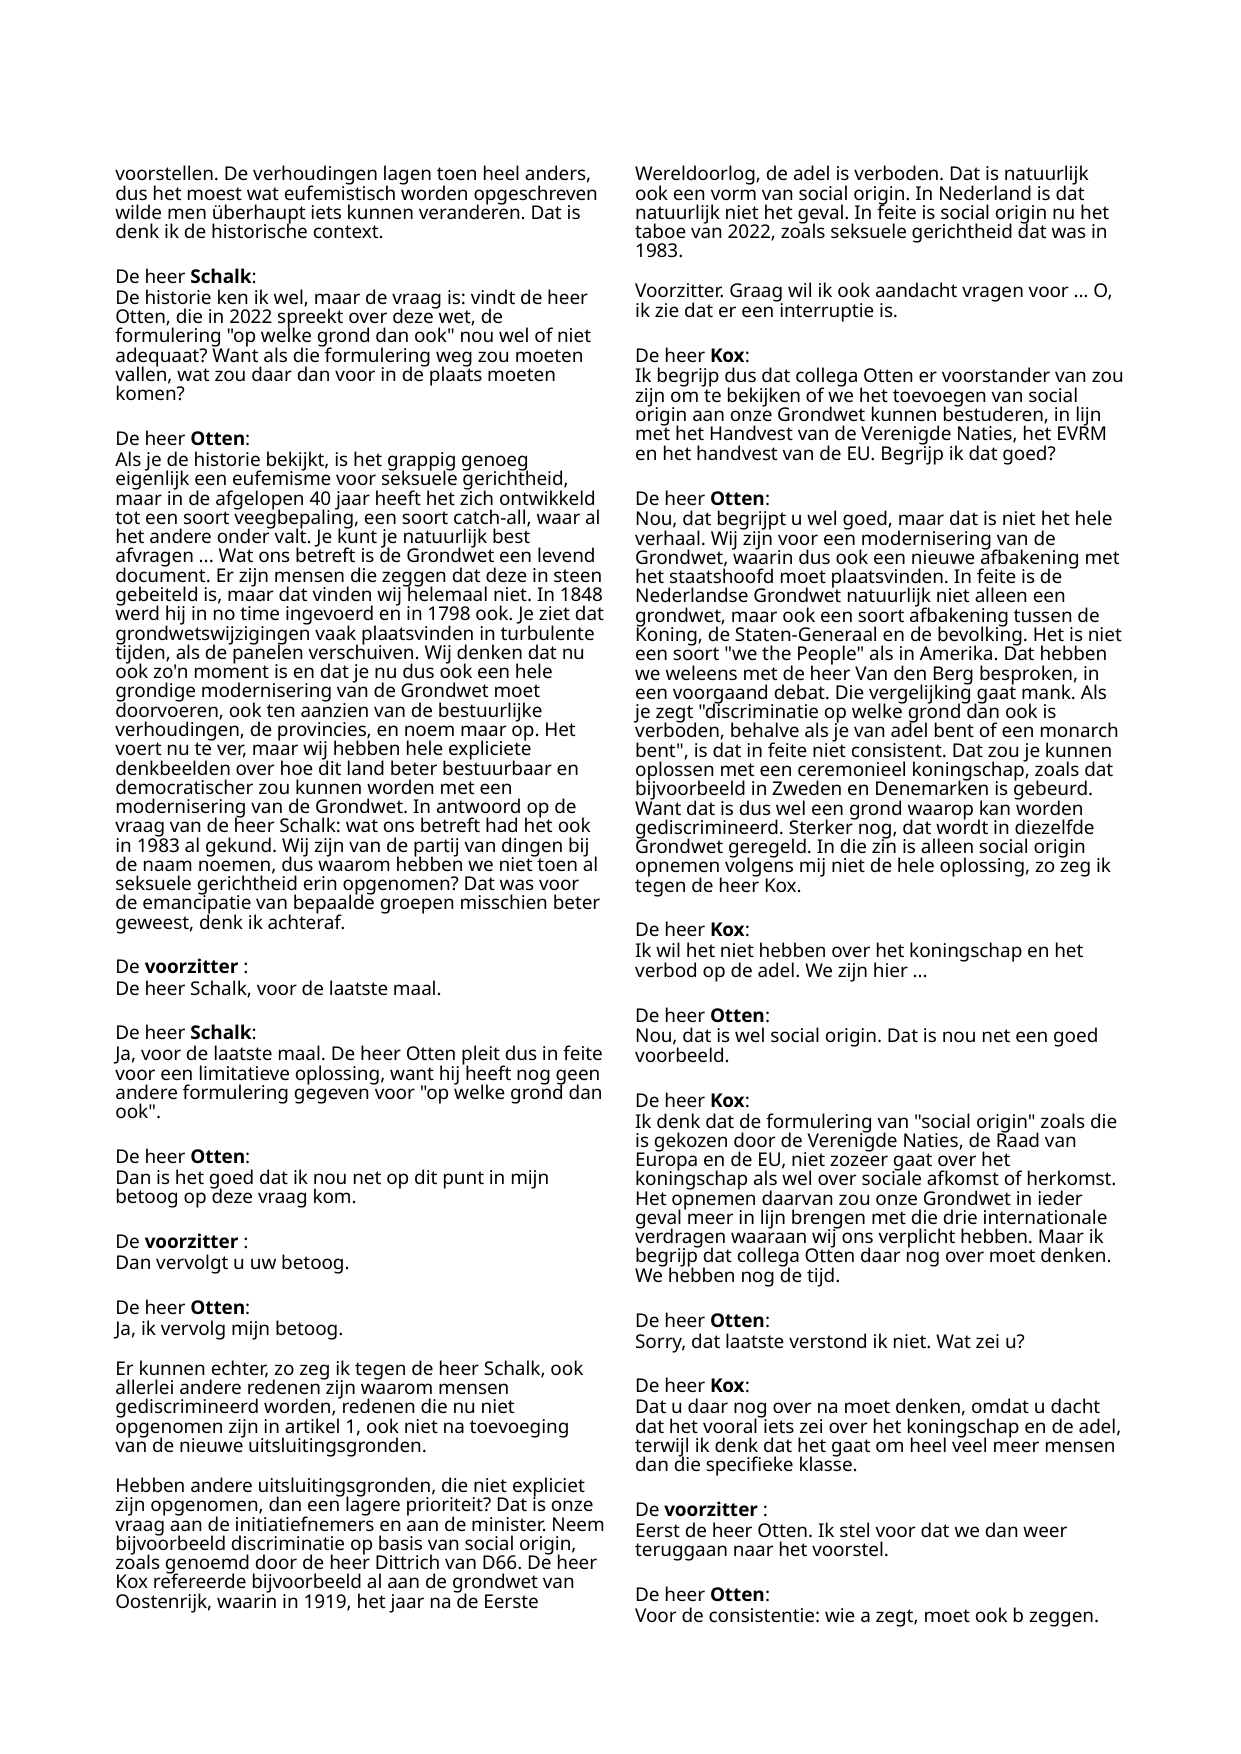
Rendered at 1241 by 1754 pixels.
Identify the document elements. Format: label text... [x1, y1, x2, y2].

text De heer Kox: [635, 1373, 1125, 1398]
text Ja, voor de laatste maal. De heer Otten pleit dus in feite voor een limitatieve oplossing, want hij heeft nog geen andere formulering gegeven voor "op welke grond dan ook". [115, 1045, 605, 1122]
text voorstellen. De verhoudingen lagen toen heel anders, dus het moest wat eufemistisch worden opgeschreven wilde men überhaupt iets kunnen veranderen. Dat is denk ik de historische context. [115, 165, 605, 242]
text De heer Otten: [115, 425, 605, 451]
text De heer Otten: [115, 1294, 605, 1320]
text De heer Otten: [635, 485, 1125, 510]
text De heer Kox: [635, 917, 1125, 942]
text De historie ken ik wel, maar de vraag is: vindt de heer Otten, die in 2022 spreekt over deze wet, de formulering "op welke grond dan ook" nou wel of niet adequaat? Want als die formulering weg zou moeten vallen, wat zou daar dan voor in de plaats moeten komen? [115, 289, 605, 404]
text Dat u daar nog over na moet denken, omdat u dacht dat het vooral iets zei over het koningschap en de adel, terwijl ik denk dat het gaat om heel veel meer mensen dan die specifieke klasse. [635, 1398, 1125, 1476]
text Hebben andere uitsluitingsgronden, die niet expliciet zijn opgenomen, dan een lagere prioriteit? Dat is onze vraag aan de initiatiefnemers en aan de minister. Neem bijvoorbeeld discriminatie op basis van social origin, zoals genoemd door de heer Dittrich van D66. De heer Kox refereerde bijvoorbeeld al aan de grondwet van Oostenrijk, waarin in 1919, het jaar na de Eerste [115, 1477, 605, 1612]
text De heer Kox: [635, 1087, 1125, 1113]
text De heer Otten: [635, 1002, 1125, 1027]
text De heer Otten: [635, 1307, 1125, 1333]
text De voorzitter : [115, 954, 605, 979]
text Voorzitter. Graag wil ik ook aandacht vragen voor … O, ik zie dat er een interruptie is. [635, 282, 1125, 321]
text Ja, ik vervolg mijn betoog. [115, 1320, 605, 1339]
text De heer Schalk: [115, 1019, 605, 1045]
text De voorzitter : [635, 1496, 1125, 1522]
text Dan is het goed dat ik nou net op dit punt in mijn betoog op deze vraag kom. [115, 1169, 605, 1207]
text Wereldoorlog, de adel is verboden. Dat is natuurlijk ook een vorm van social origin. In Nederland is dat natuurlijk niet het geval. In feite is social origin nu het taboe van 2022, zoals seksuele gerichtheid dat was in 1983. [635, 165, 1125, 262]
text Er kunnen echter, zo zeg ik tegen de heer Schalk, ook allerlei andere redenen zijn waarom mensen gediscrimineerd worden, redenen die nu niet opgenomen zijn in artikel 1, ook niet na toevoeging van de nieuwe uitsluitingsgronden. [115, 1360, 605, 1456]
text Ik begrijp dus dat collega Otten er voorstander van zou zijn om te bekijken of we het toevoegen van social origin aan onze Grondwet kunnen bestuderen, in lijn met het Handvest van de Verenigde Naties, het EVRM en het handvest van de EU. Begrijp ik dat goed? [635, 367, 1125, 464]
text Als je de historie bekijkt, is het grappig genoeg eigenlijk een eufemisme voor seksuele gerichtheid, maar in de afgelopen 40 jaar heeft het zich ontwikkeld tot een soort veegbepaling, een soort catch-all, waar al het andere onder valt. Je kunt je natuurlijk best afvragen ... Wat ons betreft is de Grondwet een levend document. Er zijn mensen die zeggen dat deze in steen gebeiteld is, maar dat vinden wij helemaal niet. In 1848 werd hij in no time ingevoerd en in 1798 ook. Je ziet dat grondwetswijzigingen vaak plaatsvinden in turbulente tijden, als de panelen verschuiven. Wij denken dat nu ook zo'n moment is en dat je nu dus ook een hele grondige modernisering van de Grondwet moet doorvoeren, ook ten aanzien van de bestuurlijke verhoudingen, de provincies, en noem maar op. Het voert nu te ver, maar wij hebben hele expliciete denkbeelden over hoe dit land beter bestuurbaar en democratischer zou kunnen worden met een modernisering van de Grondwet. In antwoord op de vraag van de heer Schalk: wat ons betreft had het ook in 1983 al gekund. Wij zijn van de partij van dingen bij de naam noemen, dus waarom hebben we niet toen al seksuele gerichtheid erin opgenomen? Dat was voor de emancipatie van bepaalde groepen misschien beter geweest, denk ik achteraf. [115, 451, 605, 933]
text Eerst de heer Otten. Ik stel voor dat we dan weer teruggaan naar het voorstel. [635, 1522, 1125, 1561]
text Sorry, dat laatste verstond ik niet. Wat zei u? [635, 1333, 1125, 1352]
text De heer Schalk: [115, 263, 605, 289]
text De heer Kox: [635, 342, 1125, 367]
text De heer Otten: [115, 1143, 605, 1169]
text De voorzitter : [115, 1228, 605, 1254]
text Ik wil het niet hebben over het koningschap en het verbod op de adel. We zijn hier … [635, 942, 1125, 981]
text Nou, dat is wel social origin. Dat is nou net een goed voorbeeld. [635, 1027, 1125, 1066]
text De heer Schalk, voor de laatste maal. [115, 979, 605, 999]
text Nou, dat begrijpt u wel goed, maar dat is niet het hele verhaal. Wij zijn voor een modernisering van de Grondwet, waarin dus ook een nieuwe afbakening met het staatshoofd moet plaatsvinden. In feite is de Nederlandse Grondwet natuurlijk niet alleen een grondwet, maar ook een soort afbakening tussen de Koning, de Staten-Generaal en de bevolking. Het is niet een soort "we the People" als in Amerika. Dat hebben we weleens met de heer Van den Berg besproken, in een voorgaand debat. Die vergelijking gaat mank. Als je zegt "discriminatie op welke grond dan ook is verboden, behalve als je van adel bent of een monarch bent", is dat in feite niet consistent. Dat zou je kunnen oplossen met een ceremonieel koningschap, zoals dat bijvoorbeeld in Zweden en Denemarken is gebeurd. Want dat is dus wel een grond waarop kan worden gediscrimineerd. Sterker nog, dat wordt in diezelfde Grondwet geregeld. In die zin is alleen social origin opnemen volgens mij niet de hele oplossing, zo zeg ik tegen de heer Kox. [635, 510, 1125, 896]
text Dan vervolgt u uw betoog. [115, 1254, 605, 1273]
text Voor de consistentie: wie a zegt, moet ook b zeggen. [635, 1607, 1125, 1626]
text De heer Otten: [635, 1581, 1125, 1607]
text Ik denk dat de formulering van "social origin" zoals die is gekozen door de Verenigde Naties, de Raad van Europa en de EU, niet zozeer gaat over het koningschap als wel over sociale afkomst of herkomst. Het opnemen daarvan zou onze Grondwet in ieder geval meer in lijn brengen met die drie internationale verdragen waaraan wij ons verplicht hebben. Maar ik begrijp dat collega Otten daar nog over moet denken. We hebben nog de tijd. [635, 1113, 1125, 1286]
